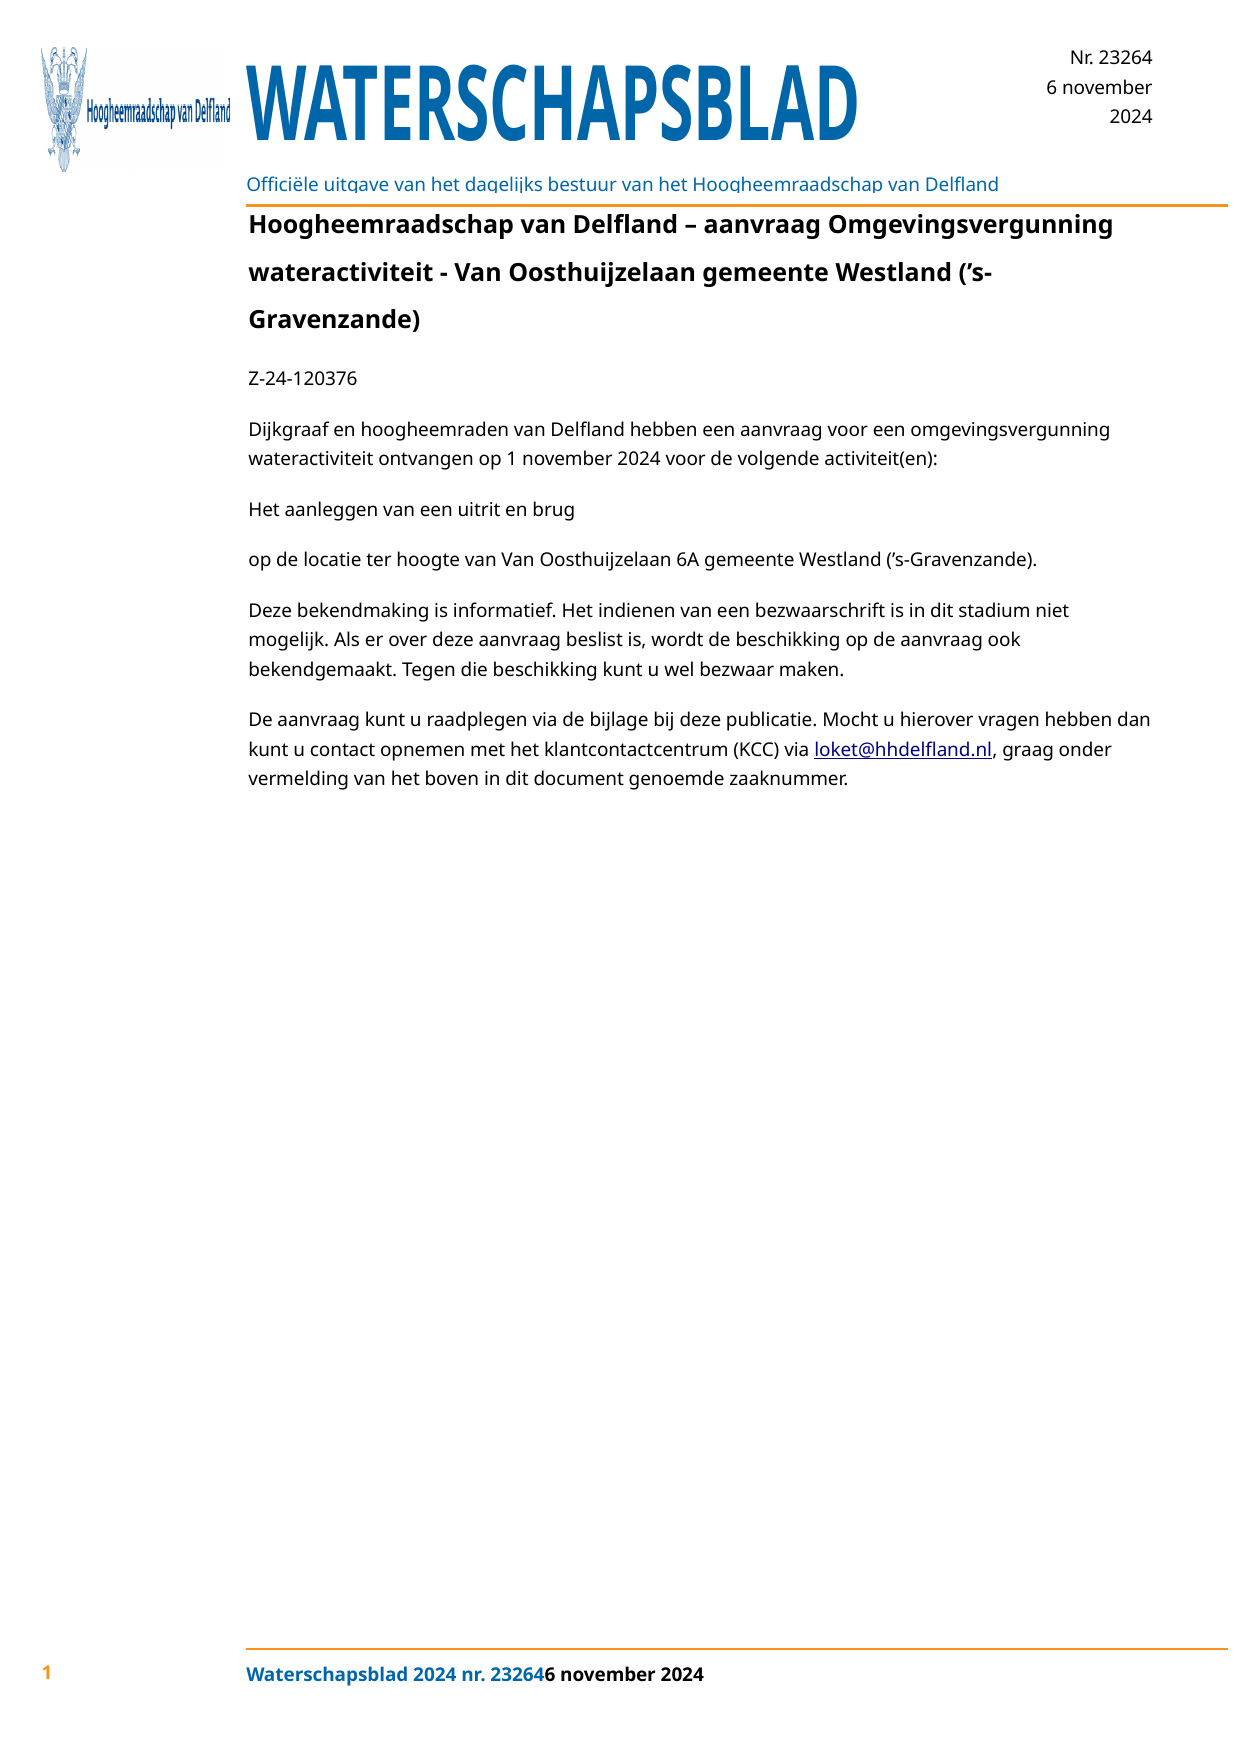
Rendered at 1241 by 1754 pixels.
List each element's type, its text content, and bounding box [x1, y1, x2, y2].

text Deze bekendmaking is informatief. Het indienen van een bezwaarschrift is in dit stadium niet mogelijk. Als er over deze aanvraag beslist is, wordt de beschikking op de aanvraag ook bekendgemaakt. Tegen die beschikking kunt u wel bezwaar maken. [248, 597, 1152, 682]
text Hoogheemraadschap van Delfland – aanvraag Omgevingsvergunning wateractiviteit - Van Oosthuijzelaan gemeente Westland (’s-Gravenzande) [248, 207, 1152, 336]
text Z-24-120376 [248, 366, 1152, 391]
text op de locatie ter hoogte van Van Oosthuijzelaan 6A gemeente Westland (’s-Gravenzande). [248, 546, 1152, 572]
text Het aanleggen van een uitrit en brug [248, 496, 1152, 522]
picture [41, 47, 231, 172]
text Dijkgraaf en hoogheemraden van Delfland hebben een aanvraag voor een omgevingsvergunning wateractiviteit ontvangen op 1 november 2024 voor de volgende activiteit(en): [248, 416, 1152, 471]
text De aanvraag kunt u raadplegen via de bijlage bij deze publicatie. Mocht u hierover vragen hebben dan kunt u contact opnemen met het klantcontactcentrum (KCC) via loket@hhdelfland.nl, graag onder vermelding van het boven in dit document genoemde zaaknummer. [248, 706, 1152, 791]
